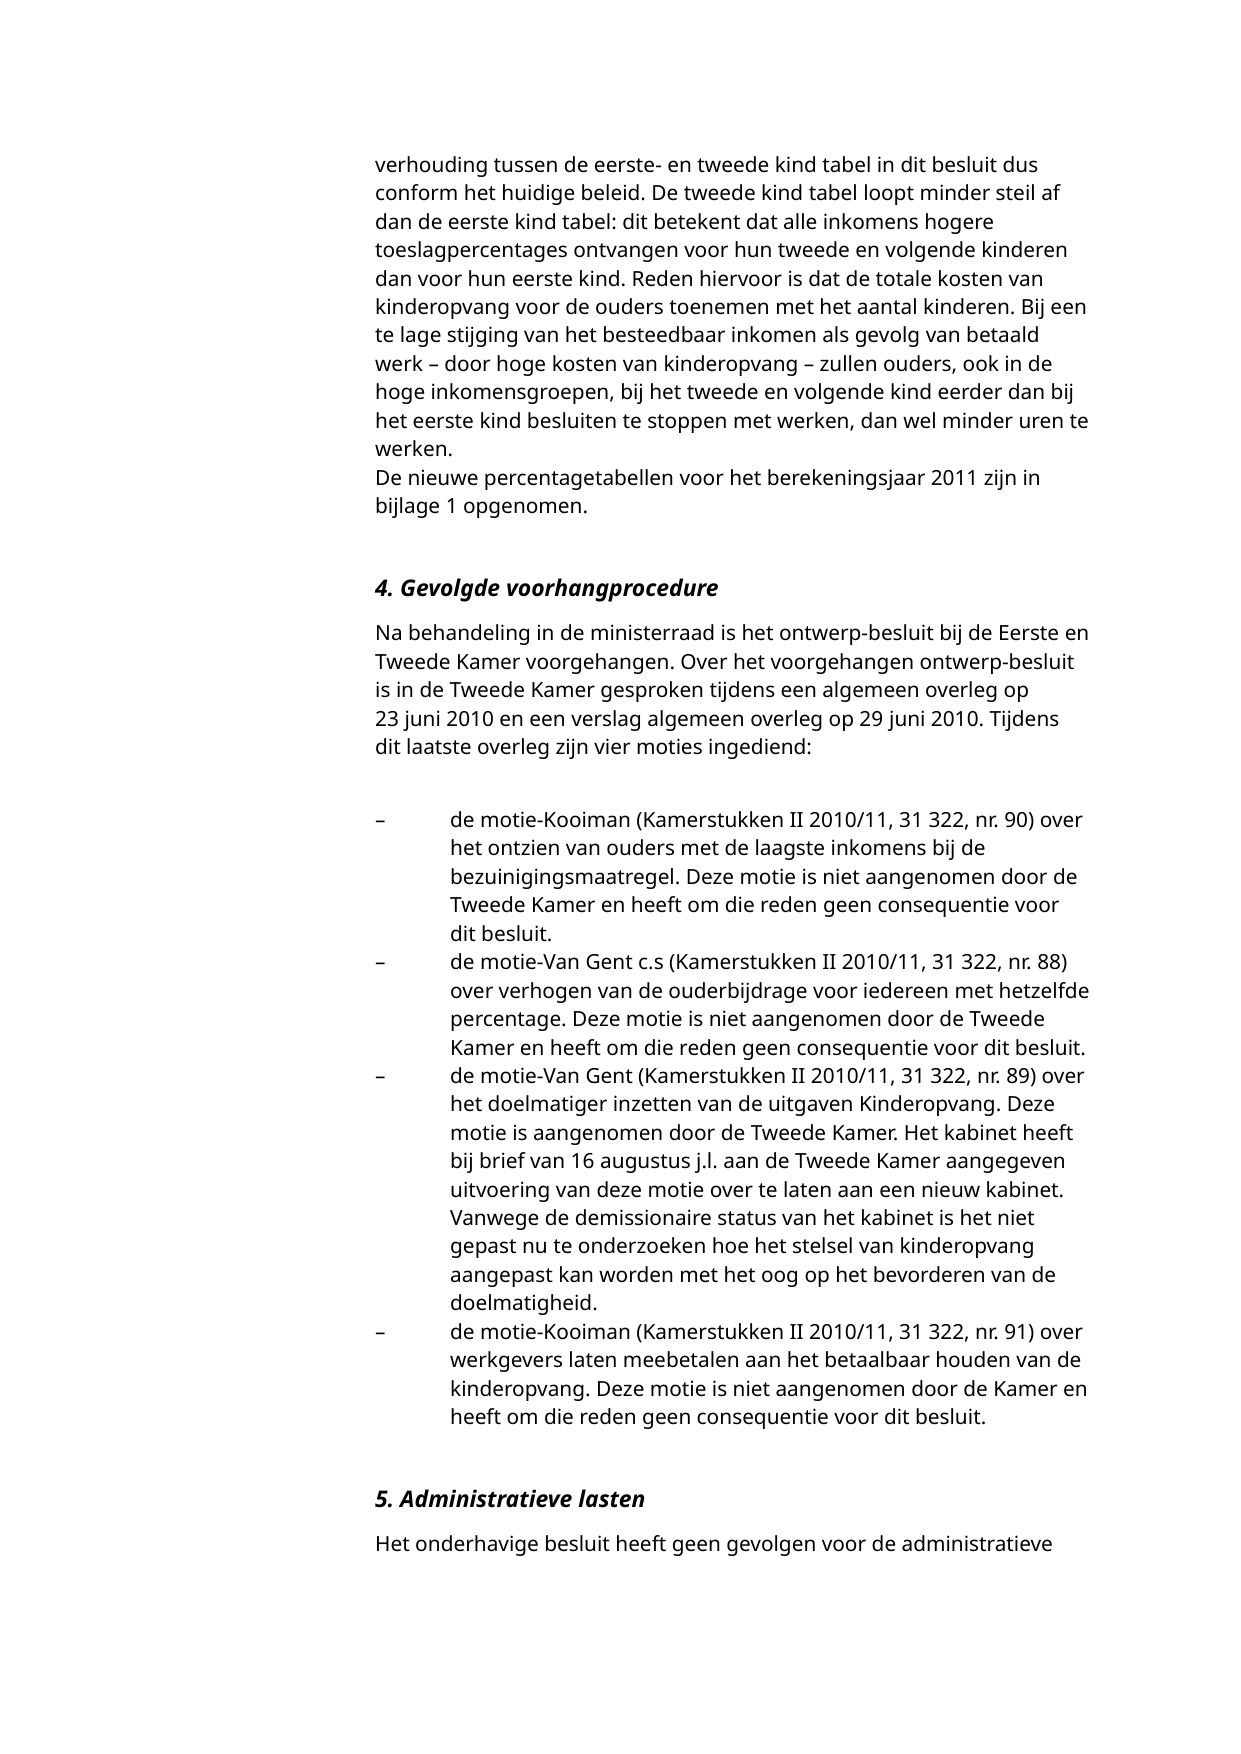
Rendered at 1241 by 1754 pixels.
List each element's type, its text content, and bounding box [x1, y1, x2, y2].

subtitle 5. Administratieve lasten [375, 1483, 1090, 1514]
list de motie-Van Gent (Kamerstukken II 2010/11, 31 322, nr. 89) over het doelmatiger inzetten van de uitgaven Kinderopvang. Deze motie is aangenomen door de Tweede Kamer. Het kabinet heeft bij brief van 16 augustus j.l. aan de Tweede Kamer aangegeven uitvoering van deze motie over te laten aan een nieuw kabinet. Vanwege de demissionaire status van het kabinet is het niet gepast nu te onderzoeken hoe het stelsel van kinderopvang aangepast kan worden met het oog op het bevorderen van de doelmatigheid. [375, 1061, 1090, 1317]
text Na behandeling in de ministerraad is het ontwerp-besluit bij de Eerste en Tweede Kamer voorgehangen. Over het voorgehangen ontwerp-besluit is in de Tweede Kamer gesproken tijdens een algemeen overleg op 23 juni 2010 en een verslag algemeen overleg op 29 juni 2010. Tijdens dit laatste overleg zijn vier moties ingediend: [375, 618, 1090, 761]
subtitle 4. Gevolgde voorhangprocedure [375, 572, 1090, 603]
text De nieuwe percentagetabellen voor het berekeningsjaar 2011 zijn in bijlage 1 opgenomen. [375, 463, 1090, 520]
text Het onderhavige besluit heeft geen gevolgen voor de administratieve [375, 1529, 1090, 1558]
text verhouding tussen de eerste- en tweede kind tabel in dit besluit dus conform het huidige beleid. De tweede kind tabel loopt minder steil af dan de eerste kind tabel: dit betekent dat alle inkomens hogere toeslagpercentages ontvangen voor hun tweede en volgende kinderen dan voor hun eerste kind. Reden hiervoor is dat de totale kosten van kinderopvang voor de ouders toenemen met het aantal kinderen. Bij een te lage stijging van het besteedbaar inkomen als gevolg van betaald werk – door hoge kosten van kinderopvang – zullen ouders, ook in de hoge inkomensgroepen, bij het tweede en volgende kind eerder dan bij het eerste kind besluiten te stoppen met werken, dan wel minder uren te werken. [375, 150, 1090, 463]
list de motie-Van Gent c.s (Kamerstukken II 2010/11, 31 322, nr. 88) over verhogen van de ouderbijdrage voor iedereen met hetzelfde percentage. Deze motie is niet aangenomen door de Tweede Kamer en heeft om die reden geen consequentie voor dit besluit. [375, 947, 1090, 1061]
list de motie-Kooiman (Kamerstukken II 2010/11, 31 322, nr. 90) over het ontzien van ouders met de laagste inkomens bij de bezuinigingsmaatregel. Deze motie is niet aangenomen door de Tweede Kamer en heeft om die reden geen consequentie voor dit besluit. [375, 805, 1090, 947]
list de motie-Kooiman (Kamerstukken II 2010/11, 31 322, nr. 91) over werkgevers laten meebetalen aan het betaalbaar houden van de kinderopvang. Deze motie is niet aangenomen door de Kamer en heeft om die reden geen consequentie voor dit besluit. [375, 1317, 1090, 1431]
